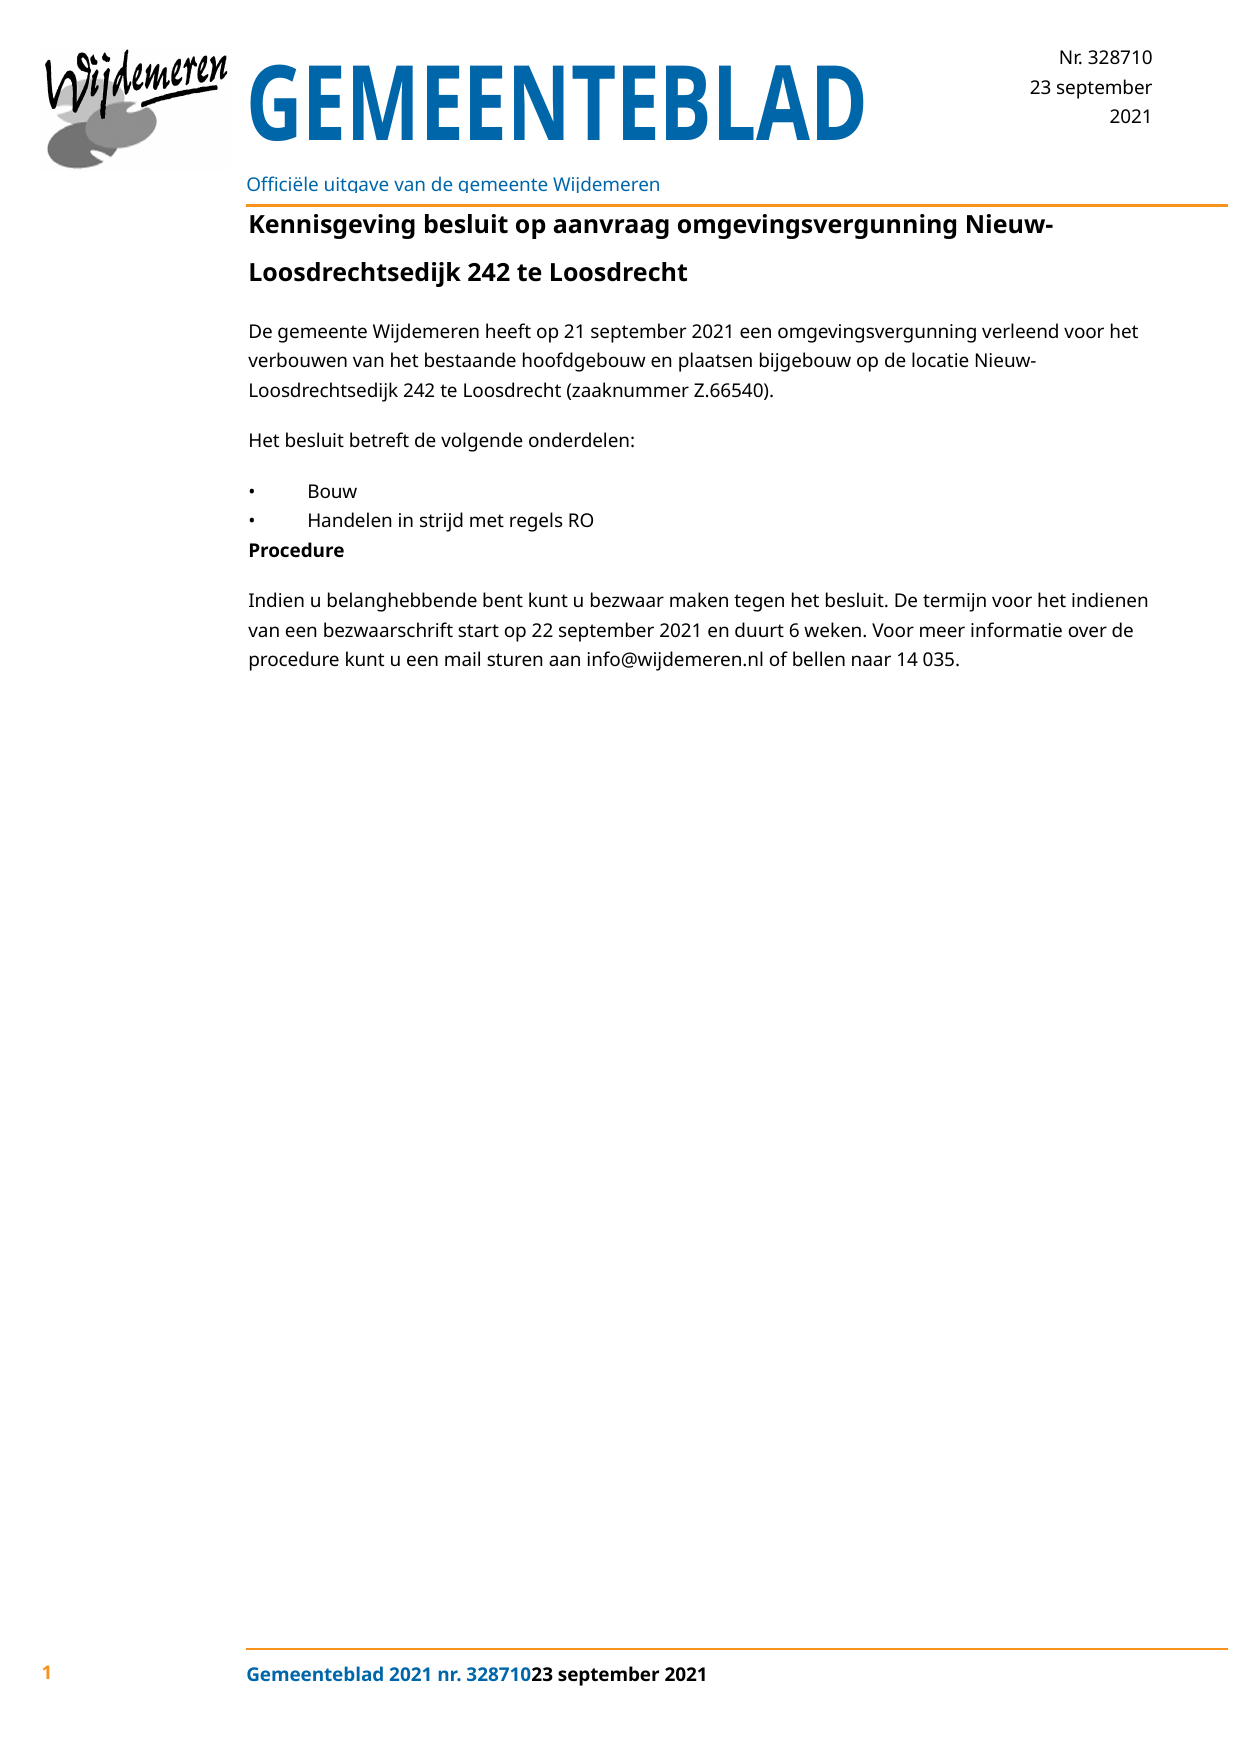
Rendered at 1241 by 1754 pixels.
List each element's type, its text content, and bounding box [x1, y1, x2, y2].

picture [41, 47, 231, 172]
list Handelen in strijd met regels RO [248, 507, 1152, 533]
text Indien u belanghebbende bent kunt u bezwaar maken tegen het besluit. De termijn voor het indienen van een bezwaarschrift start op 22 september 2021 en duurt 6 weken. Voor meer informatie over de procedure kunt u een mail sturen aan info@wijdemeren.nl of bellen naar 14 035. [248, 587, 1152, 672]
text Het besluit betreft de volgende onderdelen: [248, 427, 1152, 453]
text Procedure [248, 537, 1152, 563]
text De gemeente Wijdemeren heeft op 21 september 2021 een omgevingsvergunning verleend voor het verbouwen van het bestaande hoofdgebouw en plaatsen bijgebouw op de locatie Nieuw-Loosdrechtsedijk 242 te Loosdrecht (zaaknummer Z.66540). [248, 318, 1152, 403]
text Kennisgeving besluit op aanvraag omgevingsvergunning Nieuw-Loosdrechtsedijk 242 te Loosdrecht [248, 207, 1152, 288]
list Bouw [248, 478, 1152, 504]
